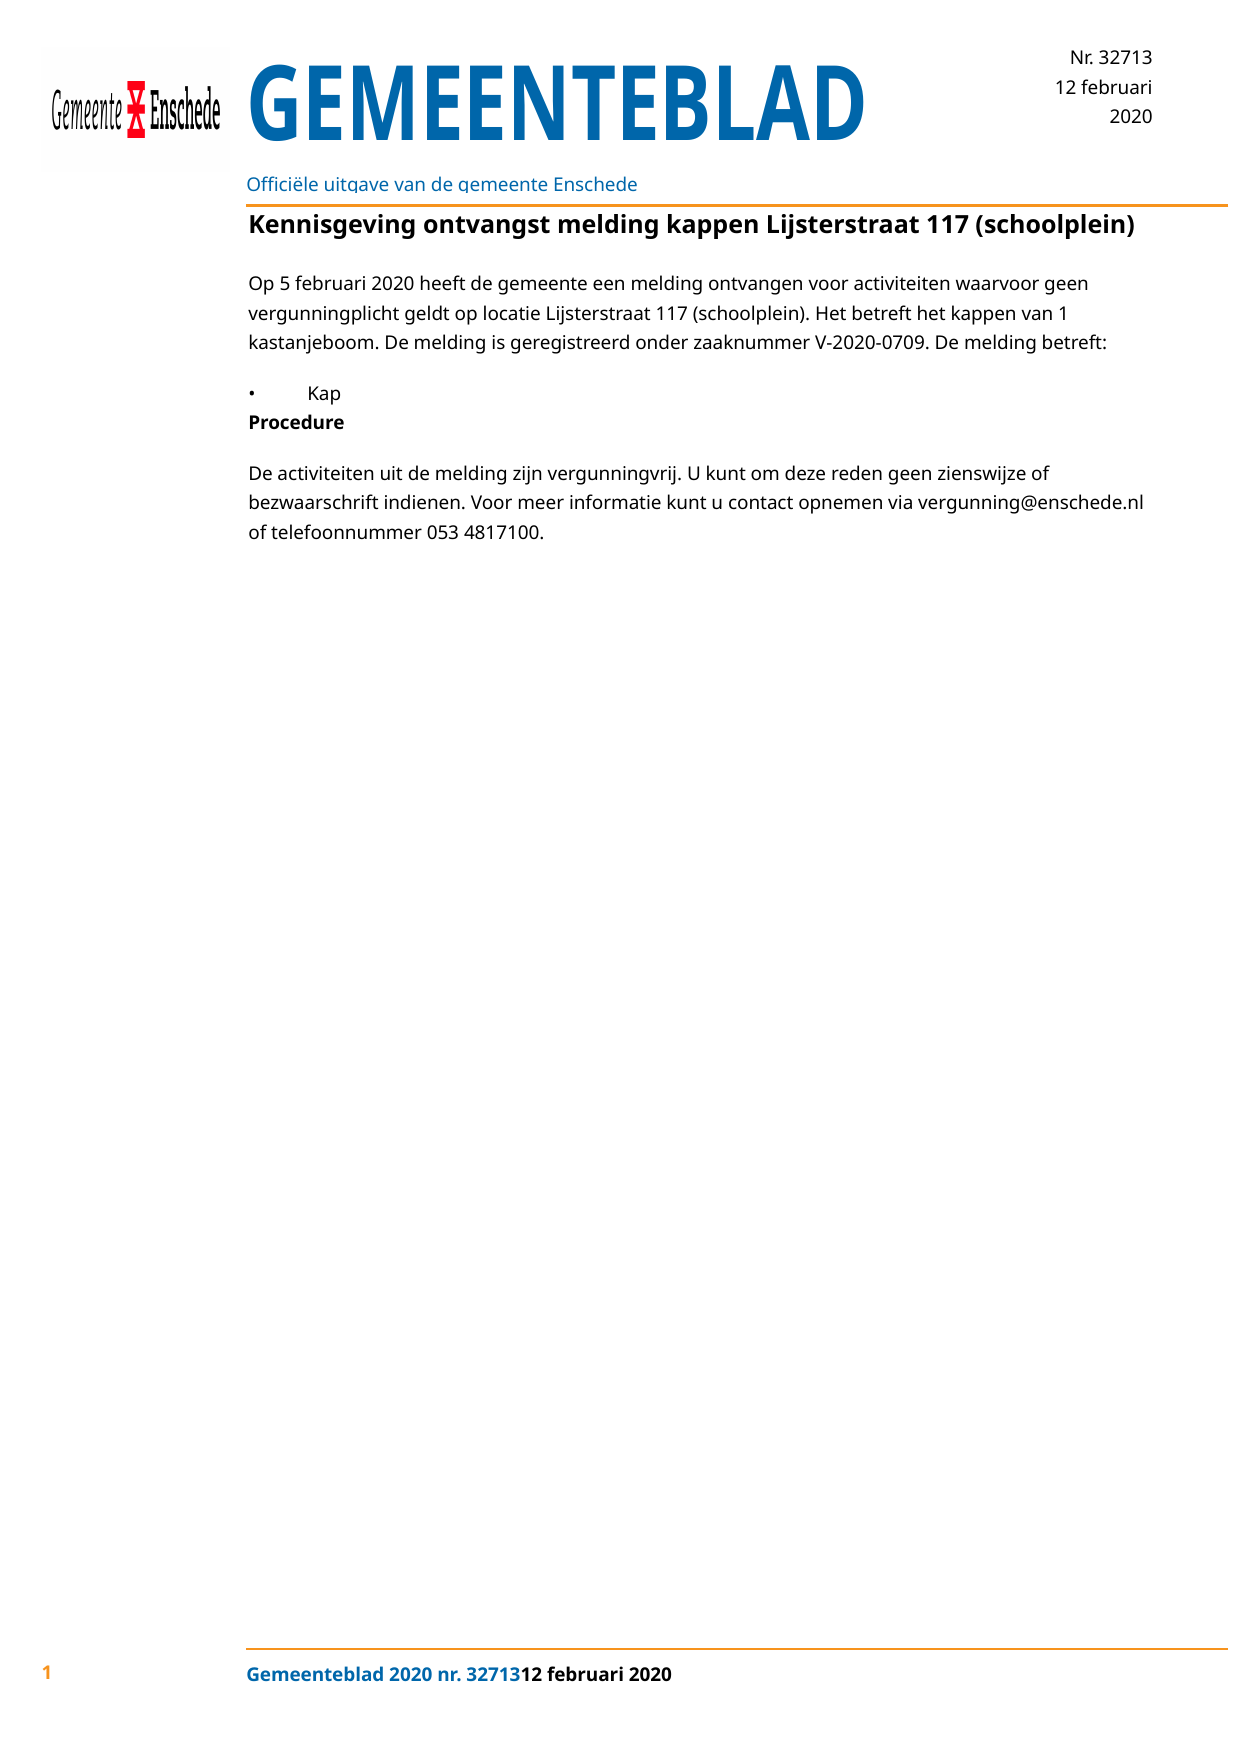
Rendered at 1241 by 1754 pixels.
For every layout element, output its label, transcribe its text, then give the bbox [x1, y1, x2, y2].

list Kap [248, 380, 1152, 406]
text Procedure [248, 409, 1152, 435]
text Kennisgeving ontvangst melding kappen Lijsterstraat 117 (schoolplein) [248, 207, 1152, 241]
text De activiteiten uit de melding zijn vergunningvrij. U kunt om deze reden geen zienswijze of bezwaarschrift indienen. Voor meer informatie kunt u contact opnemen via vergunning@enschede.nl of telefoonnummer 053 4817100. [248, 460, 1152, 545]
text Op 5 februari 2020 heeft de gemeente een melding ontvangen voor activiteiten waarvoor geen vergunningplicht geldt op locatie Lijsterstraat 117 (schoolplein). Het betreft het kappen van 1 kastanjeboom. De melding is geregistreerd onder zaaknummer V-2020-0709. De melding betreft: [248, 270, 1152, 355]
picture [41, 47, 231, 172]
